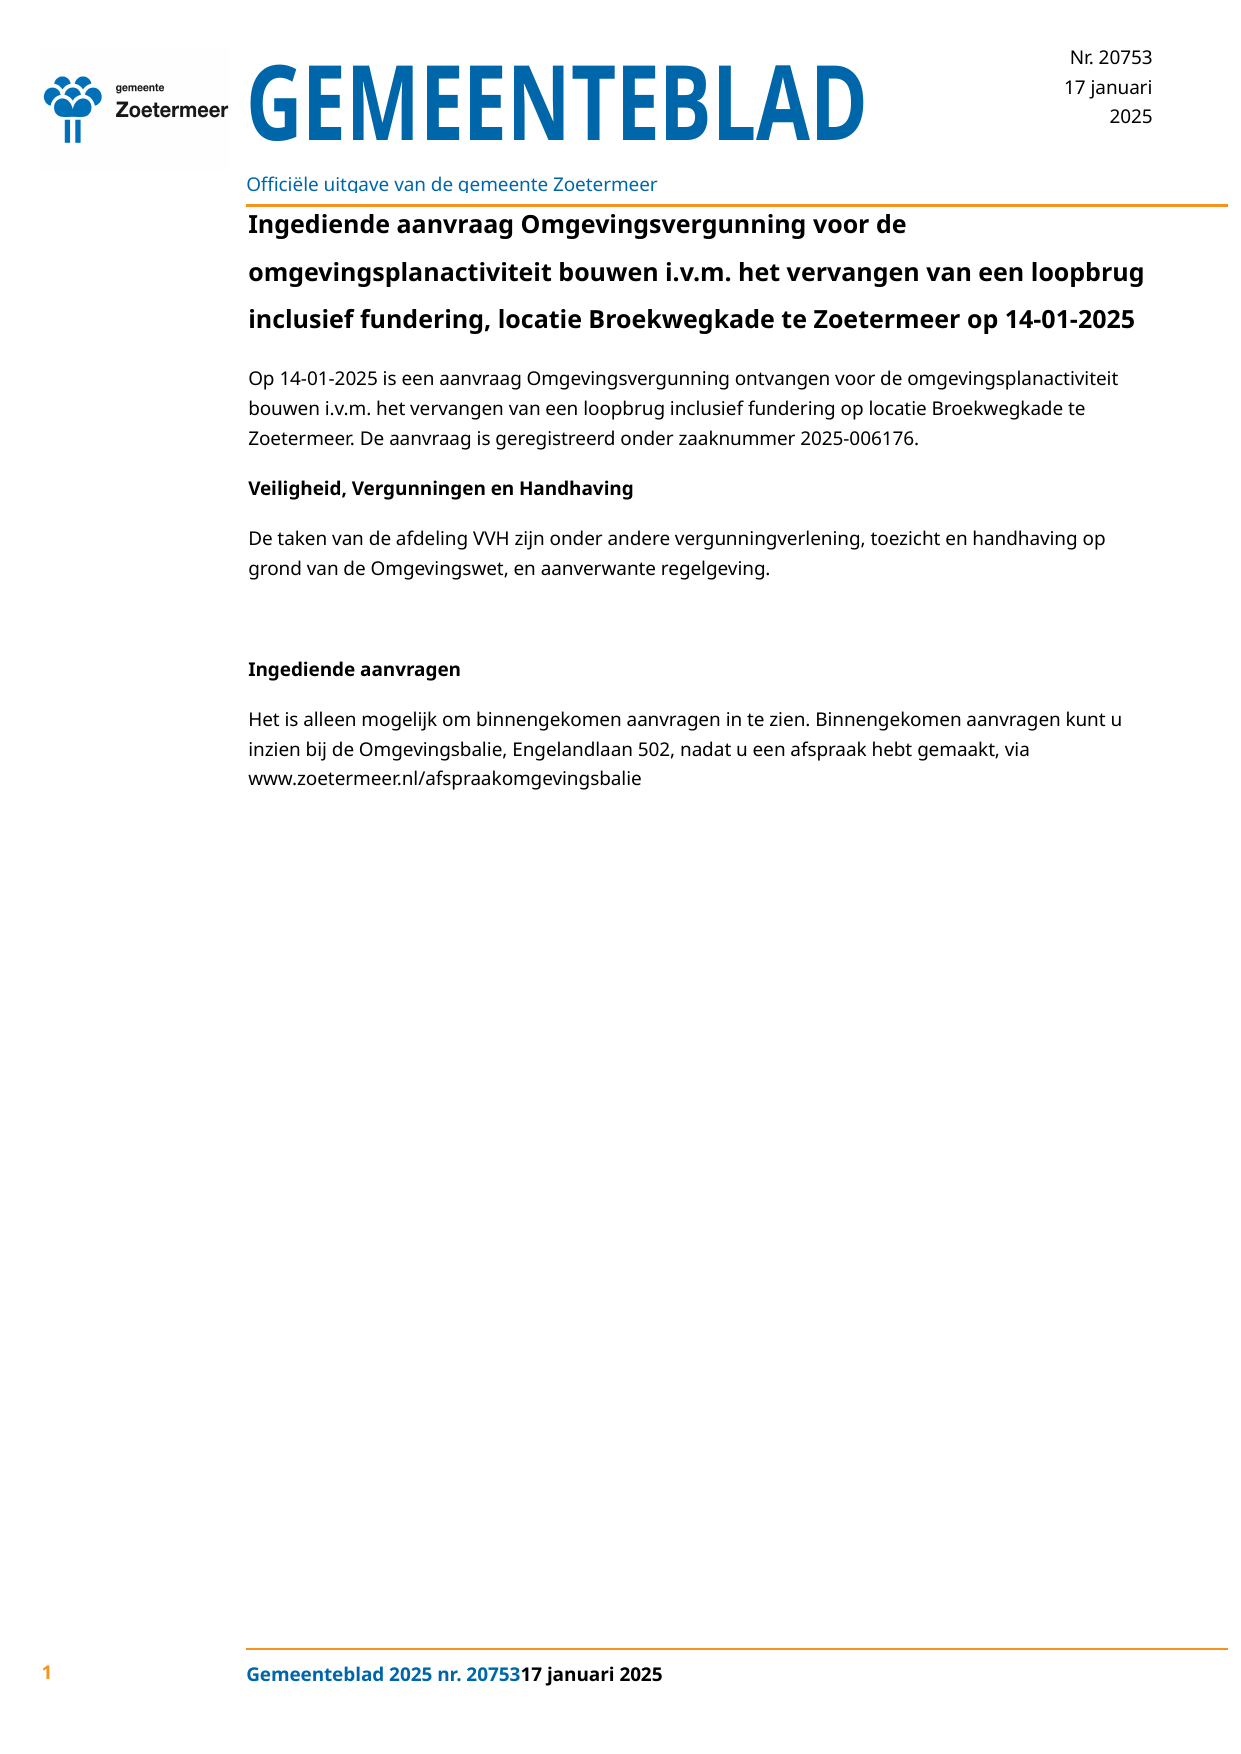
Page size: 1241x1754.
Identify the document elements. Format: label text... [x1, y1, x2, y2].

text Ingediende aanvragen [248, 656, 1152, 682]
text Het is alleen mogelijk om binnengekomen aanvragen in te zien. Binnengekomen aanvragen kunt u inzien bij de Omgevingsbalie, Engelandlaan 502, nadat u een afspraak hebt gemaakt, via www.zoetermeer.nl/afspraakomgevingsbalie [248, 706, 1152, 791]
text Op 14-01-2025 is een aanvraag Omgevingsvergunning ontvangen voor de omgevingsplanactiviteit bouwen i.v.m. het vervangen van een loopbrug inclusief fundering op locatie Broekwegkade te Zoetermeer. De aanvraag is geregistreerd onder zaaknummer 2025-006176. [248, 366, 1152, 450]
text De taken van de afdeling VVH zijn onder andere vergunningverlening, toezicht en handhaving op grond van de Omgevingswet, en aanverwante regelgeving. [248, 526, 1152, 581]
text Ingediende aanvraag Omgevingsvergunning voor de omgevingsplanactiviteit bouwen i.v.m. het vervangen van een loopbrug inclusief fundering, locatie Broekwegkade te Zoetermeer op 14-01-2025 [248, 207, 1152, 336]
picture [41, 47, 231, 172]
text Veiligheid, Vergunningen en Handhaving [248, 475, 1152, 501]
